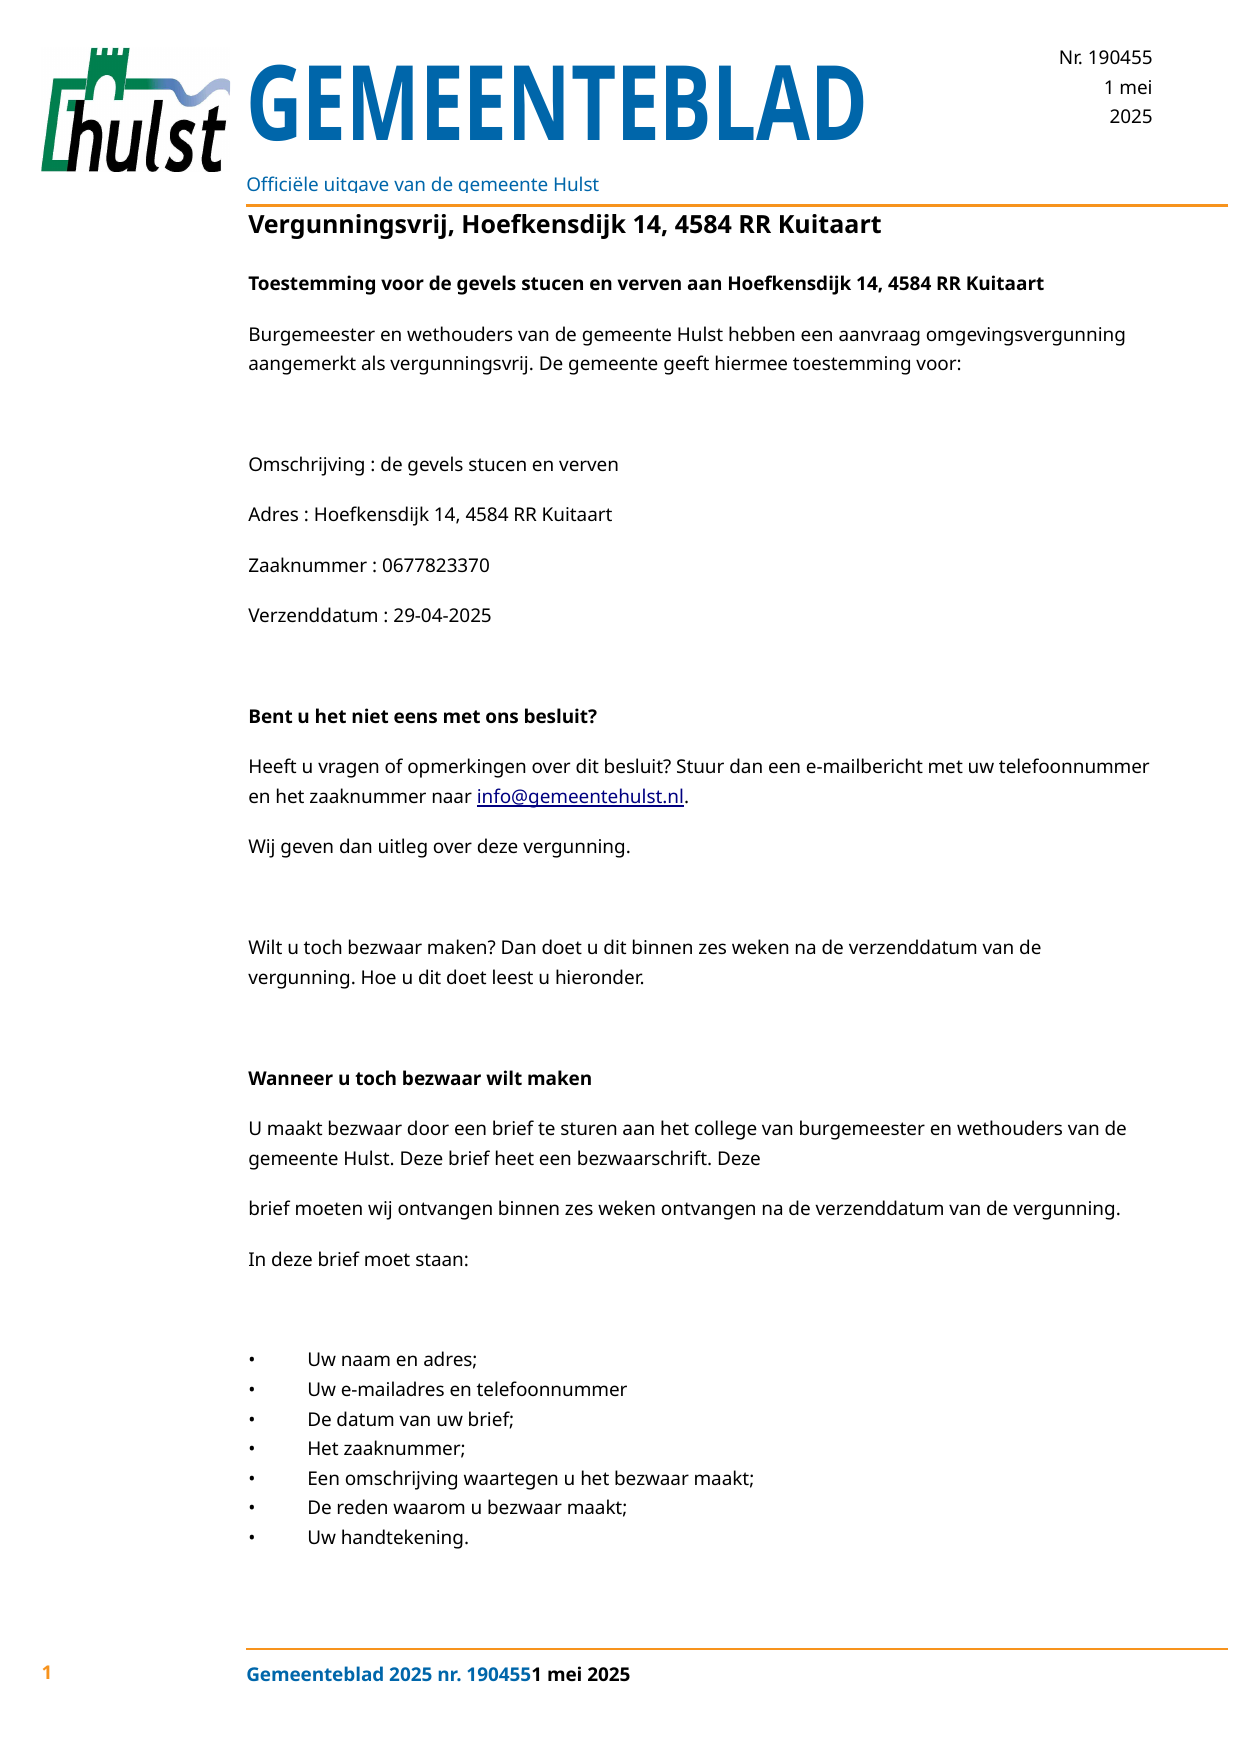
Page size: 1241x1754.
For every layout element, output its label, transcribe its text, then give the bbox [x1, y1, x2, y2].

list De reden waarom u bezwaar maakt; [248, 1494, 1152, 1520]
text Adres : Hoefkensdijk 14, 4584 RR Kuitaart [248, 502, 1152, 527]
text brief moeten wij ontvangen binnen zes weken ontvangen na de verzenddatum van de vergunning. [248, 1195, 1152, 1221]
text Zaaknummer : 0677823370 [248, 552, 1152, 578]
text Bent u het niet eens met ons besluit? [248, 703, 1152, 729]
text U maakt bezwaar door een brief te sturen aan het college van burgemeester en wethouders van de gemeente Hulst. Deze brief heet een bezwaarschrift. Deze [248, 1115, 1152, 1171]
text Toestemming voor de gevels stucen en verven aan Hoefkensdijk 14, 4584 RR Kuitaart [248, 270, 1152, 296]
list Uw naam en adres; [248, 1347, 1152, 1372]
text Heeft u vragen of opmerkingen over dit besluit? Stuur dan een e-mailbericht met uw telefoonnummer en het zaaknummer naar info@gemeentehulst.nl. [248, 754, 1152, 809]
list De datum van uw brief; [248, 1406, 1152, 1431]
text Wanneer u toch bezwaar wilt maken [248, 1065, 1152, 1091]
text Wij geven dan uitleg over deze vergunning. [248, 834, 1152, 859]
text Verzenddatum : 29-04-2025 [248, 602, 1152, 628]
list Een omschrijving waartegen u het bezwaar maakt; [248, 1465, 1152, 1491]
text In deze brief moet staan: [248, 1246, 1152, 1271]
list Uw handtekening. [248, 1524, 1152, 1550]
text Burgemeester en wethouders van de gemeente Hulst hebben een aanvraag omgevingsvergunning aangemerkt als vergunningsvrij. De gemeente geeft hiermee toestemming voor: [248, 321, 1152, 376]
text Vergunningsvrij, Hoefkensdijk 14, 4584 RR Kuitaart [248, 207, 1152, 241]
list Het zaaknummer; [248, 1435, 1152, 1461]
list Uw e-mailadres en telefoonnummer [248, 1376, 1152, 1402]
text Omschrijving : de gevels stucen en verven [248, 451, 1152, 477]
text Wilt u toch bezwaar maken? Dan doet u dit binnen zes weken na de verzenddatum van de vergunning. Hoe u dit doet leest u hieronder. [248, 934, 1152, 990]
picture [41, 47, 231, 172]
